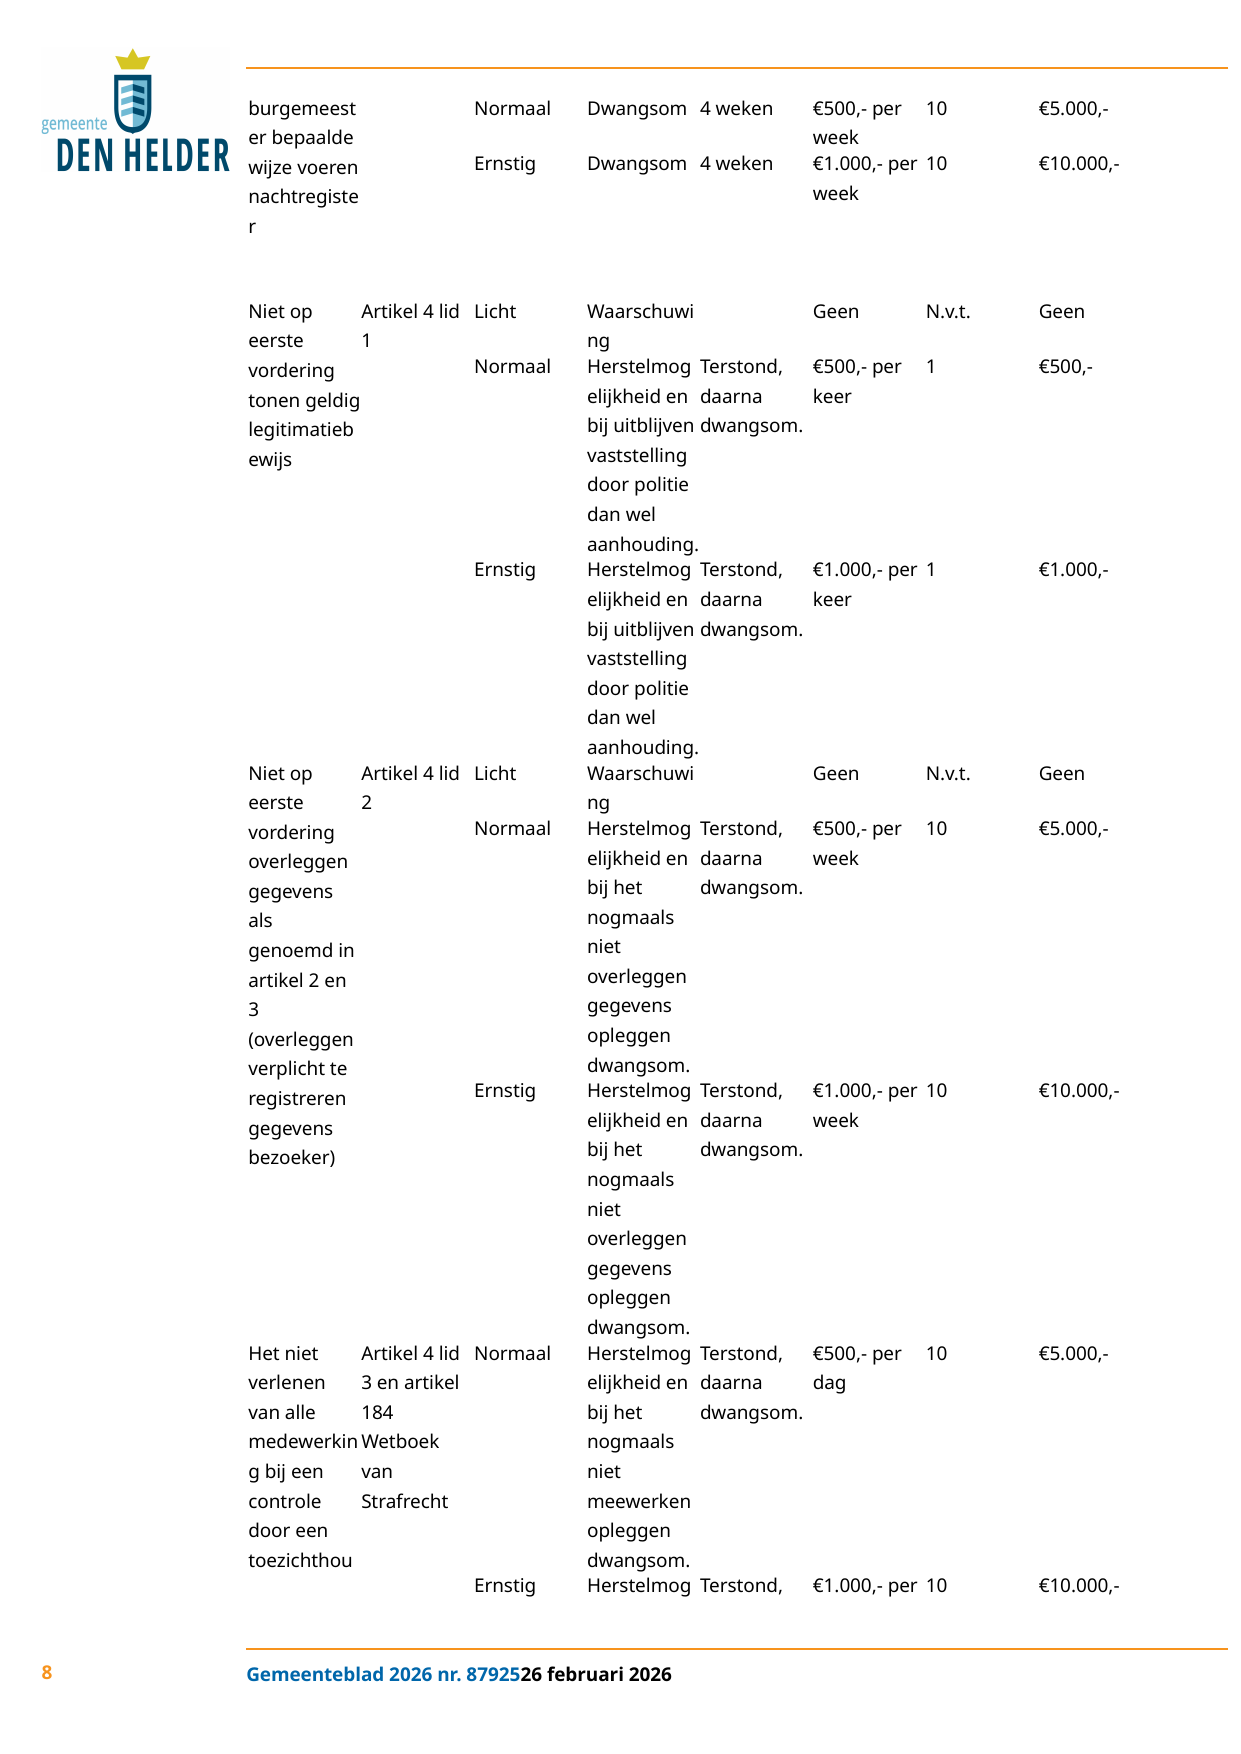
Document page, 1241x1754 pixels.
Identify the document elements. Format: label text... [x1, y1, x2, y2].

table_cell Ernstig [474, 557, 587, 760]
picture [63, 144, 68, 165]
table_cell Normaal [474, 815, 587, 1077]
table_cell Herstelmogelijkheid en bij het nogmaals niet meewerken opleggen dwangsom. [587, 1340, 700, 1573]
table_cell 10 [926, 1078, 1038, 1340]
table_cell 10 [926, 150, 1038, 298]
table_cell Terstond, daarna dwangsom. [700, 1078, 813, 1340]
table_cell €500,- per dag [813, 1340, 926, 1573]
table_cell Het niet verlenen van alle medewerking bij een controle door een toezichthou [248, 1340, 361, 1598]
table_cell Normaal [474, 95, 587, 150]
picture [130, 157, 135, 172]
table_cell 10 [926, 1573, 1038, 1598]
table_cell 4 weken [700, 95, 813, 150]
table_cell Ernstig [474, 150, 587, 298]
table_cell Herstelmog [587, 1573, 700, 1598]
table_cell Geen [1039, 760, 1152, 815]
table_cell [361, 95, 474, 298]
table_cell Herstelmogelijkheid en bij uitblijven vaststelling door politie dan wel aanhouding. [587, 557, 700, 760]
table_cell Niet op eerste vordering overleggen gegevens als genoemd in artikel 2 en 3 (overleggen verplicht te registreren gegevens bezoeker) [248, 760, 361, 1340]
table_cell €500,- per week [813, 95, 926, 150]
table_cell €1.000,- per keer [813, 557, 926, 760]
table_cell €1.000,- [1039, 557, 1152, 760]
table_cell €500,- per keer [813, 353, 926, 557]
table_cell Herstelmogelijkheid en bij het nogmaals niet overleggen gegevens opleggen dwangsom. [587, 815, 700, 1077]
table_cell Ernstig [474, 1078, 587, 1340]
table_cell Artikel 4 lid 2 [361, 760, 474, 1340]
table_cell Normaal [474, 1340, 587, 1573]
table_cell €500,- per week [813, 815, 926, 1077]
table_cell Herstelmogelijkheid en bij uitblijven vaststelling door politie dan wel aanhouding. [587, 353, 700, 557]
table_cell €1.000,- per [813, 1573, 926, 1598]
table_cell Terstond, [700, 1573, 813, 1598]
table_cell Terstond, daarna dwangsom. [700, 557, 813, 760]
table_cell €1.000,- per week [813, 1078, 926, 1340]
table_cell 10 [926, 815, 1038, 1077]
table_cell 1 [926, 557, 1038, 760]
table_cell Licht [474, 298, 587, 353]
table_cell Geen [813, 760, 926, 815]
table_cell Normaal [474, 353, 587, 557]
table_cell Ernstig [474, 1573, 587, 1598]
table_cell €10.000,- [1039, 1078, 1152, 1340]
picture [182, 144, 187, 165]
table_cell €500,- [1039, 353, 1152, 557]
table_cell €5.000,- [1039, 815, 1152, 1077]
table_cell Dwangsom [587, 150, 700, 298]
table_cell €10.000,- [1039, 1573, 1152, 1598]
table_cell Terstond, daarna dwangsom. [700, 1340, 813, 1573]
picture [100, 154, 106, 172]
table_cell Waarschuwing [587, 760, 700, 815]
table_cell Geen [813, 298, 926, 353]
table_cell Herstelmogelijkheid en bij het nogmaals niet overleggen gegevens opleggen dwangsom. [587, 1078, 700, 1340]
table_cell Licht [474, 760, 587, 815]
table_cell 10 [926, 95, 1038, 150]
table_cell €5.000,- [1039, 1340, 1152, 1573]
table_cell [700, 760, 813, 815]
table_cell 10 [926, 1340, 1038, 1573]
table_cell Waarschuwing [587, 298, 700, 353]
table_cell 4 weken [700, 150, 813, 298]
table_cell [700, 298, 813, 353]
picture [220, 160, 224, 172]
table_cell burgemeester bepaalde wijze voeren nachtregister [248, 95, 361, 298]
table_cell Artikel 4 lid 3 en artikel 184 Wetboek van Strafrecht [361, 1340, 474, 1598]
table_cell N.v.t. [926, 298, 1038, 353]
table_cell Terstond, daarna dwangsom. [700, 353, 813, 557]
table_cell Dwangsom [587, 95, 700, 150]
table_cell Terstond, daarna dwangsom. [700, 815, 813, 1077]
table_cell Artikel 4 lid 1 [361, 298, 474, 760]
table_cell 1 [926, 353, 1038, 557]
table_cell Niet op eerste vordering tonen geldig legitimatiebewijs [248, 298, 361, 760]
picture [41, 47, 231, 172]
table_cell N.v.t. [926, 760, 1038, 815]
table_cell €5.000,- [1039, 95, 1152, 150]
table_cell €1.000,- per week [813, 150, 926, 298]
table_cell €10.000,- [1039, 150, 1152, 298]
table_cell Geen [1039, 298, 1152, 353]
